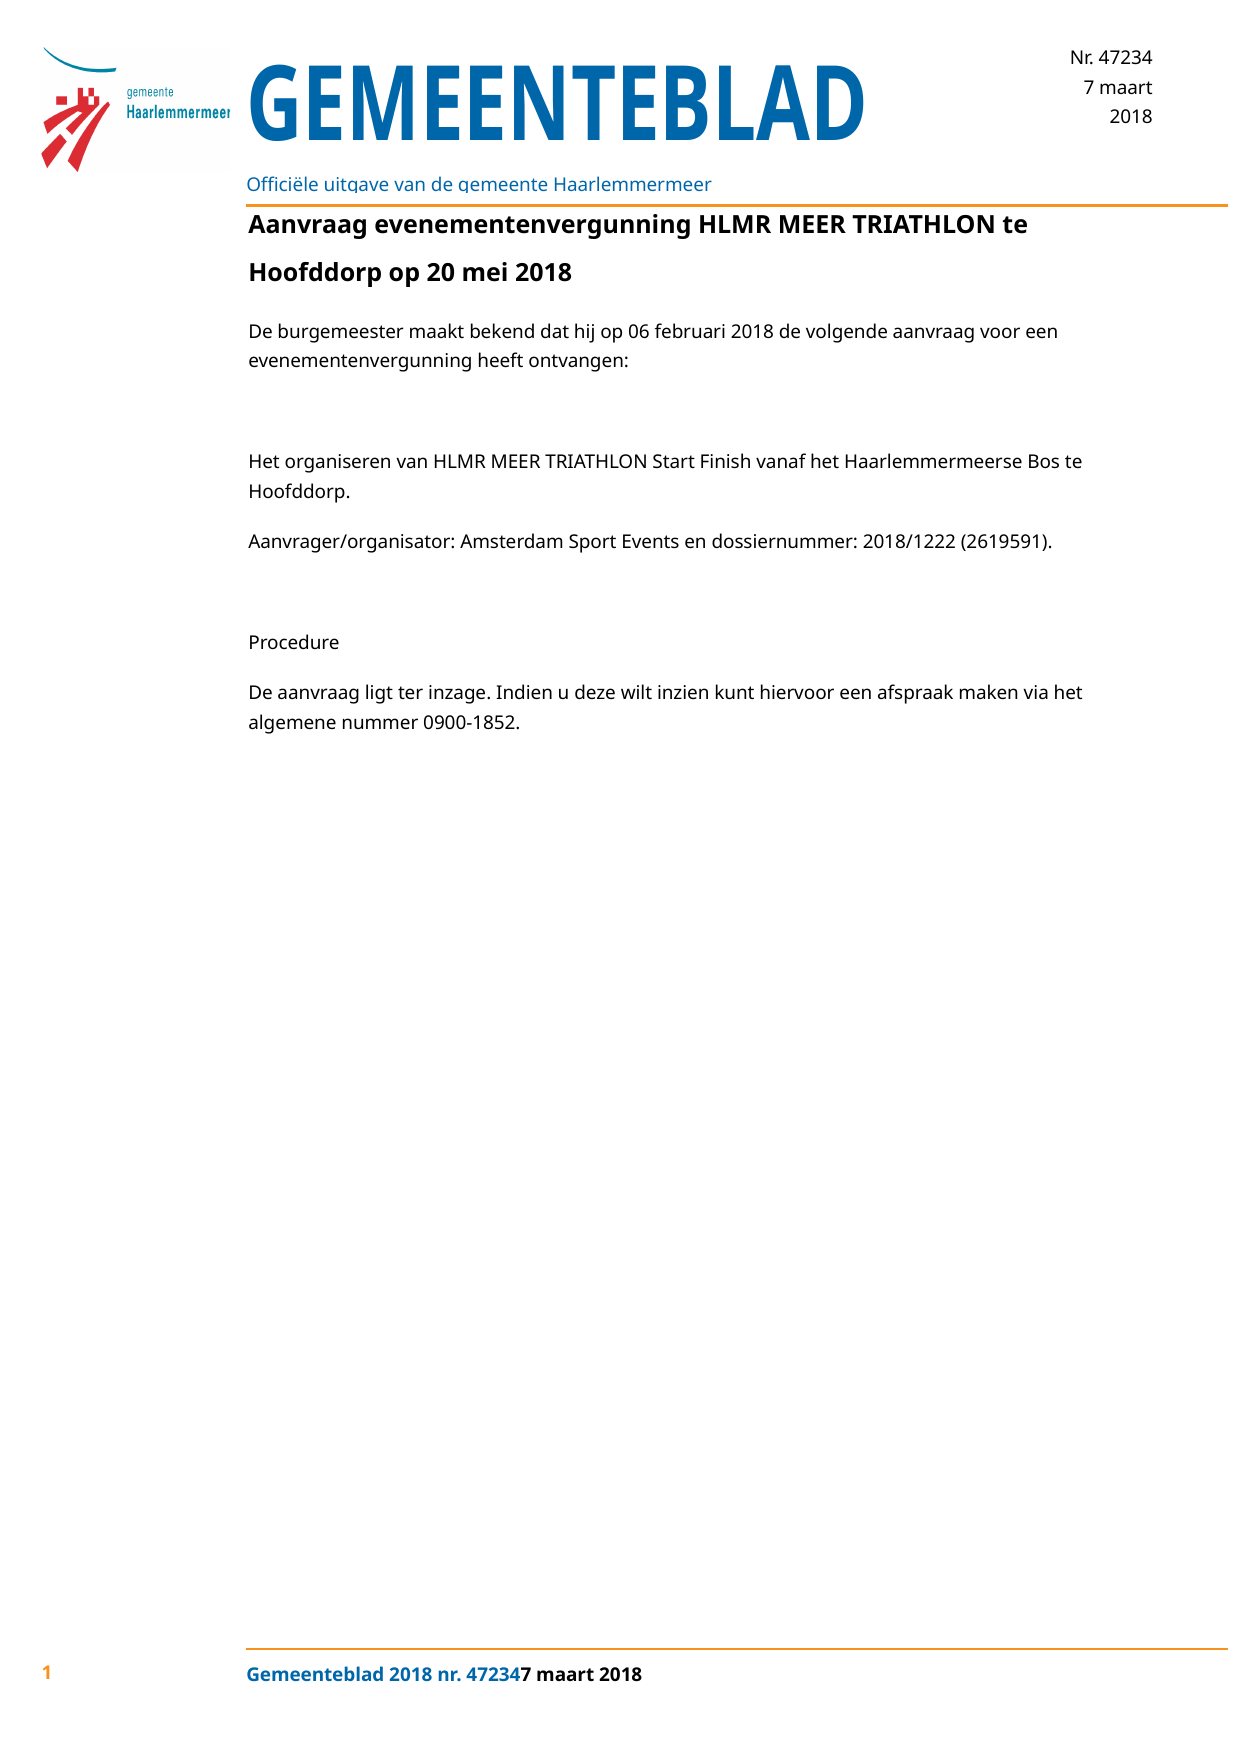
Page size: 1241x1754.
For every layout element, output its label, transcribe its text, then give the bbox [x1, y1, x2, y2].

text Procedure [248, 629, 1152, 655]
picture [41, 47, 231, 172]
text Het organiseren van HLMR MEER TRIATHLON Start Finish vanaf het Haarlemmermeerse Bos te Hoofddorp. [248, 448, 1152, 504]
text De burgemeester maakt bekend dat hij op 06 februari 2018 de volgende aanvraag voor een evenementenvergunning heeft ontvangen: [248, 318, 1152, 373]
text Aanvrager/organisator: Amsterdam Sport Events en dossiernummer: 2018/1222 (2619591). [248, 528, 1152, 554]
text De aanvraag ligt ter inzage. Indien u deze wilt inzien kunt hiervoor een afspraak maken via het algemene nummer 0900-1852. [248, 679, 1152, 735]
text Aanvraag evenementenvergunning HLMR MEER TRIATHLON te Hoofddorp op 20 mei 2018 [248, 207, 1152, 288]
